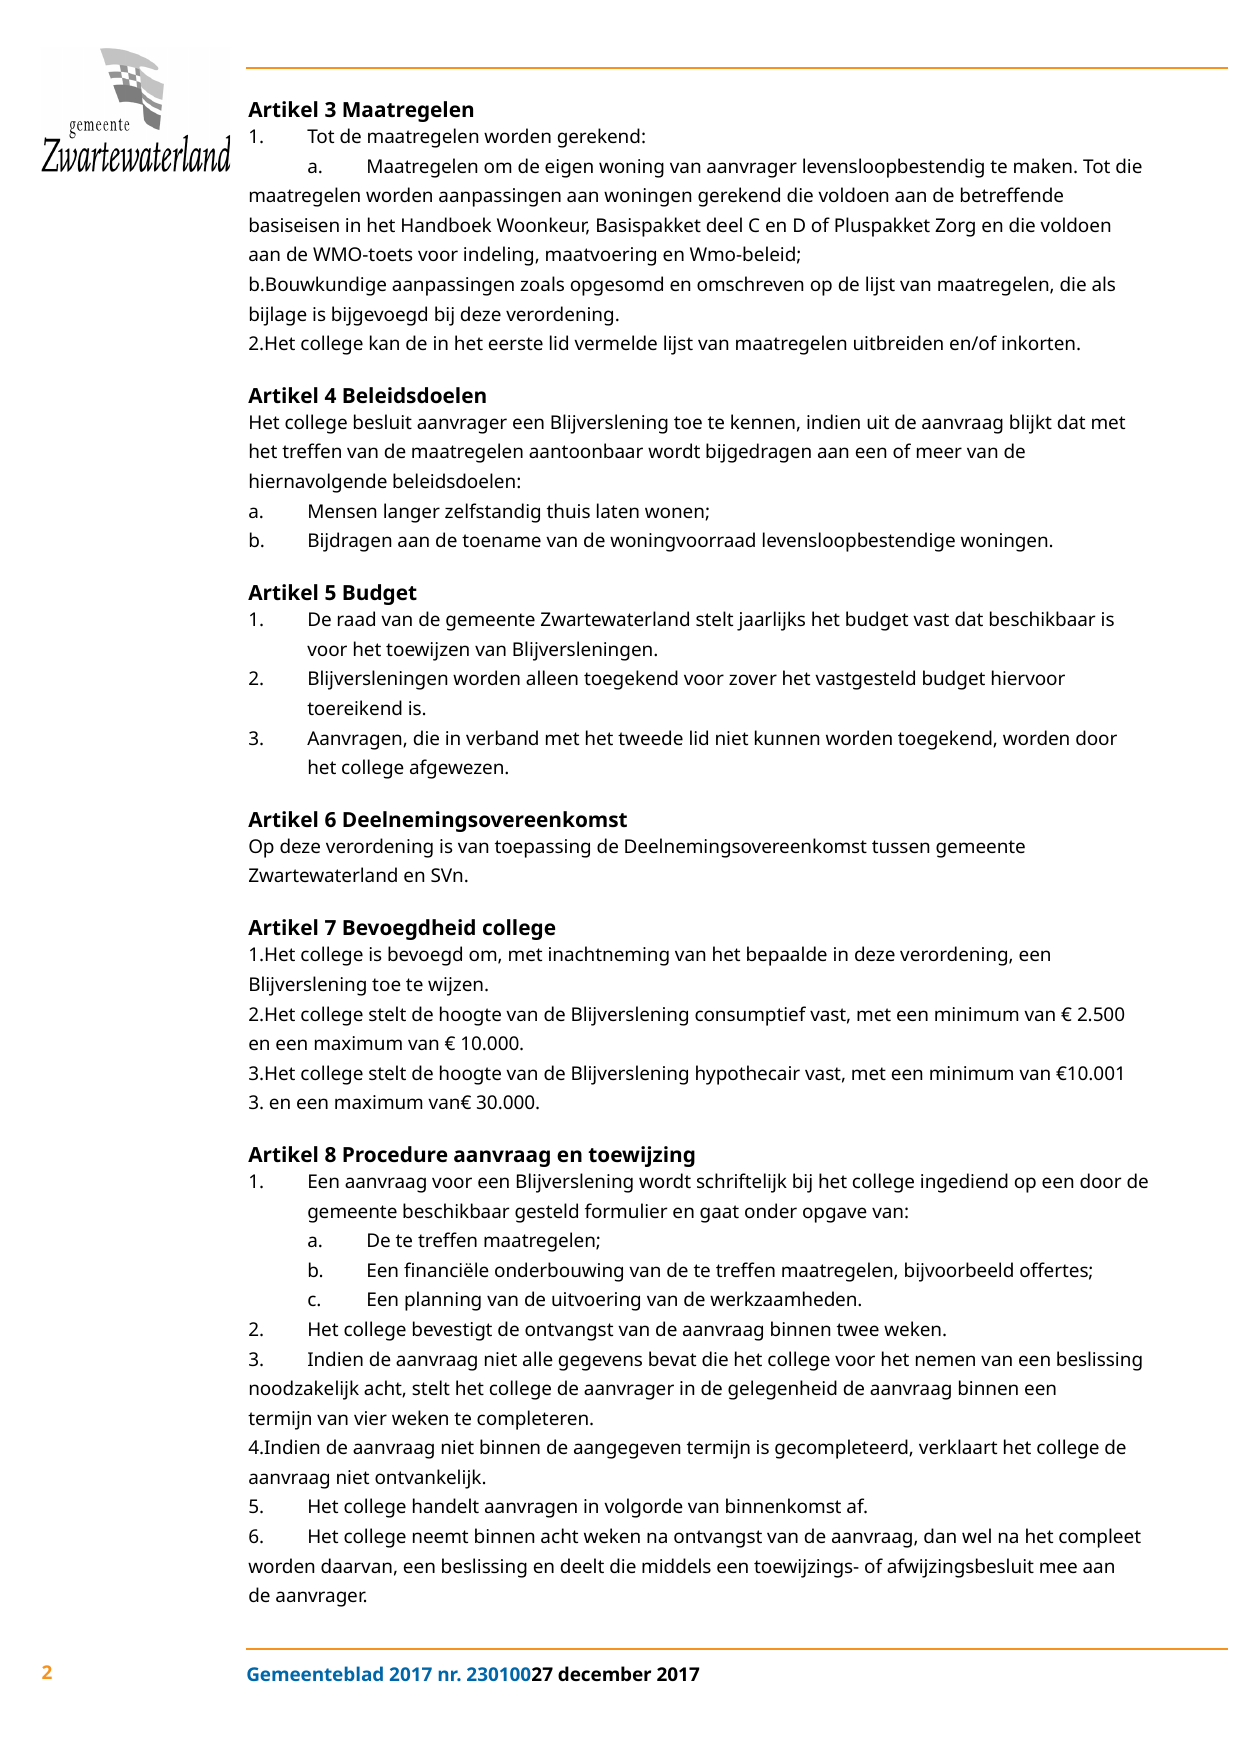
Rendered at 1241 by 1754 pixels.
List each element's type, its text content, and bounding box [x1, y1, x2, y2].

text basiseisen in het Handboek Woonkeur, Basispakket deel C en D of Pluspakket Zorg en die voldoen [248, 212, 1152, 238]
list De te treffen maatregelen; [307, 1227, 1152, 1253]
list Een financiële onderbouwing van de te treffen maatregelen, bijvoorbeeld offertes; [307, 1257, 1152, 1283]
list Het college bevestigt de ontvangst van de aanvraag binnen twee weken. [248, 1316, 1152, 1342]
list Het college neemt binnen acht weken na ontvangst van de aanvraag, dan wel na het compleet [248, 1523, 1152, 1549]
list Indien de aanvraag niet alle gegevens bevat die het college voor het nemen van een beslissing [248, 1346, 1152, 1372]
text 2.Het college stelt de hoogte van de Blijverslening consumptief vast, met een minimum van € 2.500 [248, 1001, 1152, 1026]
text Artikel 4 Beleidsdoelen [248, 381, 1152, 409]
text 2.Het college kan de in het eerste lid vermelde lijst van maatregelen uitbreiden en/of inkorten. [248, 330, 1152, 356]
text b.Bouwkundige aanpassingen zoals opgesomd en omschreven op de lijst van maatregelen, die als [248, 271, 1152, 297]
text Artikel 3 Maatregelen [248, 95, 1152, 123]
picture [41, 47, 231, 172]
list Maatregelen om de eigen woning van aanvrager levensloopbestendig te maken. Tot die [307, 153, 1152, 178]
text termijn van vier weken te completeren. [248, 1405, 1152, 1431]
text Artikel 5 Budget [248, 578, 1152, 606]
text 3.Het college stelt de hoogte van de Blijverslening hypothecair vast, met een minimum van €10.001 [248, 1060, 1152, 1086]
text worden daarvan, een beslissing en deelt die middels een toewijzings- of afwijzingsbesluit mee aan [248, 1553, 1152, 1579]
text Artikel 8 Procedure aanvraag en toewijzing [248, 1140, 1152, 1168]
text aanvraag niet ontvankelijk. [248, 1464, 1152, 1490]
list Een planning van de uitvoering van de werkzaamheden. [307, 1287, 1152, 1312]
text Het college besluit aanvrager een Blijverslening toe te kennen, indien uit de aanvraag blijkt dat met het treffen van de maatregelen aantoonbaar wordt bijgedragen aan een of meer van de hiernavolgende beleidsdoelen: [248, 409, 1152, 494]
text Artikel 7 Bevoegdheid college [248, 913, 1152, 942]
list Blijversleningen worden alleen toegekend voor zover het vastgesteld budget hiervoor toereikend is. [248, 666, 1152, 721]
list Het college handelt aanvragen in volgorde van binnenkomst af. [248, 1494, 1152, 1519]
list Tot de maatregelen worden gerekend: [248, 123, 1152, 149]
list Een aanvraag voor een Blijverslening wordt schriftelijk bij het college ingediend op een door de gemeente beschikbaar gesteld formulier en gaat onder opgave van: [248, 1168, 1152, 1224]
text bijlage is bijgevoegd bij deze verordening. [248, 301, 1152, 326]
text aan de WMO-toets voor indeling, maatvoering en Wmo-beleid; [248, 242, 1152, 267]
text en een maximum van € 10.000. [248, 1030, 1152, 1056]
text Artikel 6 Deelnemingsovereenkomst [248, 805, 1152, 833]
text 4.Indien de aanvraag niet binnen de aangegeven termijn is gecompleteerd, verklaart het college de [248, 1434, 1152, 1460]
text de aanvrager. [248, 1582, 1152, 1608]
text noodzakelijk acht, stelt het college de aanvrager in de gelegenheid de aanvraag binnen een [248, 1375, 1152, 1401]
list De raad van de gemeente Zwartewaterland stelt jaarlijks het budget vast dat beschikbaar is voor het toewijzen van Blijversleningen. [248, 606, 1152, 662]
text 3. en een maximum van€ 30.000. [248, 1089, 1152, 1115]
text 1.Het college is bevoegd om, met inachtneming van het bepaalde in deze verordening, een [248, 942, 1152, 967]
list Bijdragen aan de toename van de woningvoorraad levensloopbestendige woningen. [248, 527, 1152, 553]
text Blijverslening toe te wijzen. [248, 971, 1152, 997]
list Aanvragen, die in verband met het tweede lid niet kunnen worden toegekend, worden door het college afgewezen. [248, 725, 1152, 780]
text maatregelen worden aanpassingen aan woningen gerekend die voldoen aan de betreffende [248, 182, 1152, 208]
text Op deze verordening is van toepassing de Deelnemingsovereenkomst tussen gemeente Zwartewaterland en SVn. [248, 833, 1152, 888]
list Mensen langer zelfstandig thuis laten wonen; [248, 498, 1152, 524]
